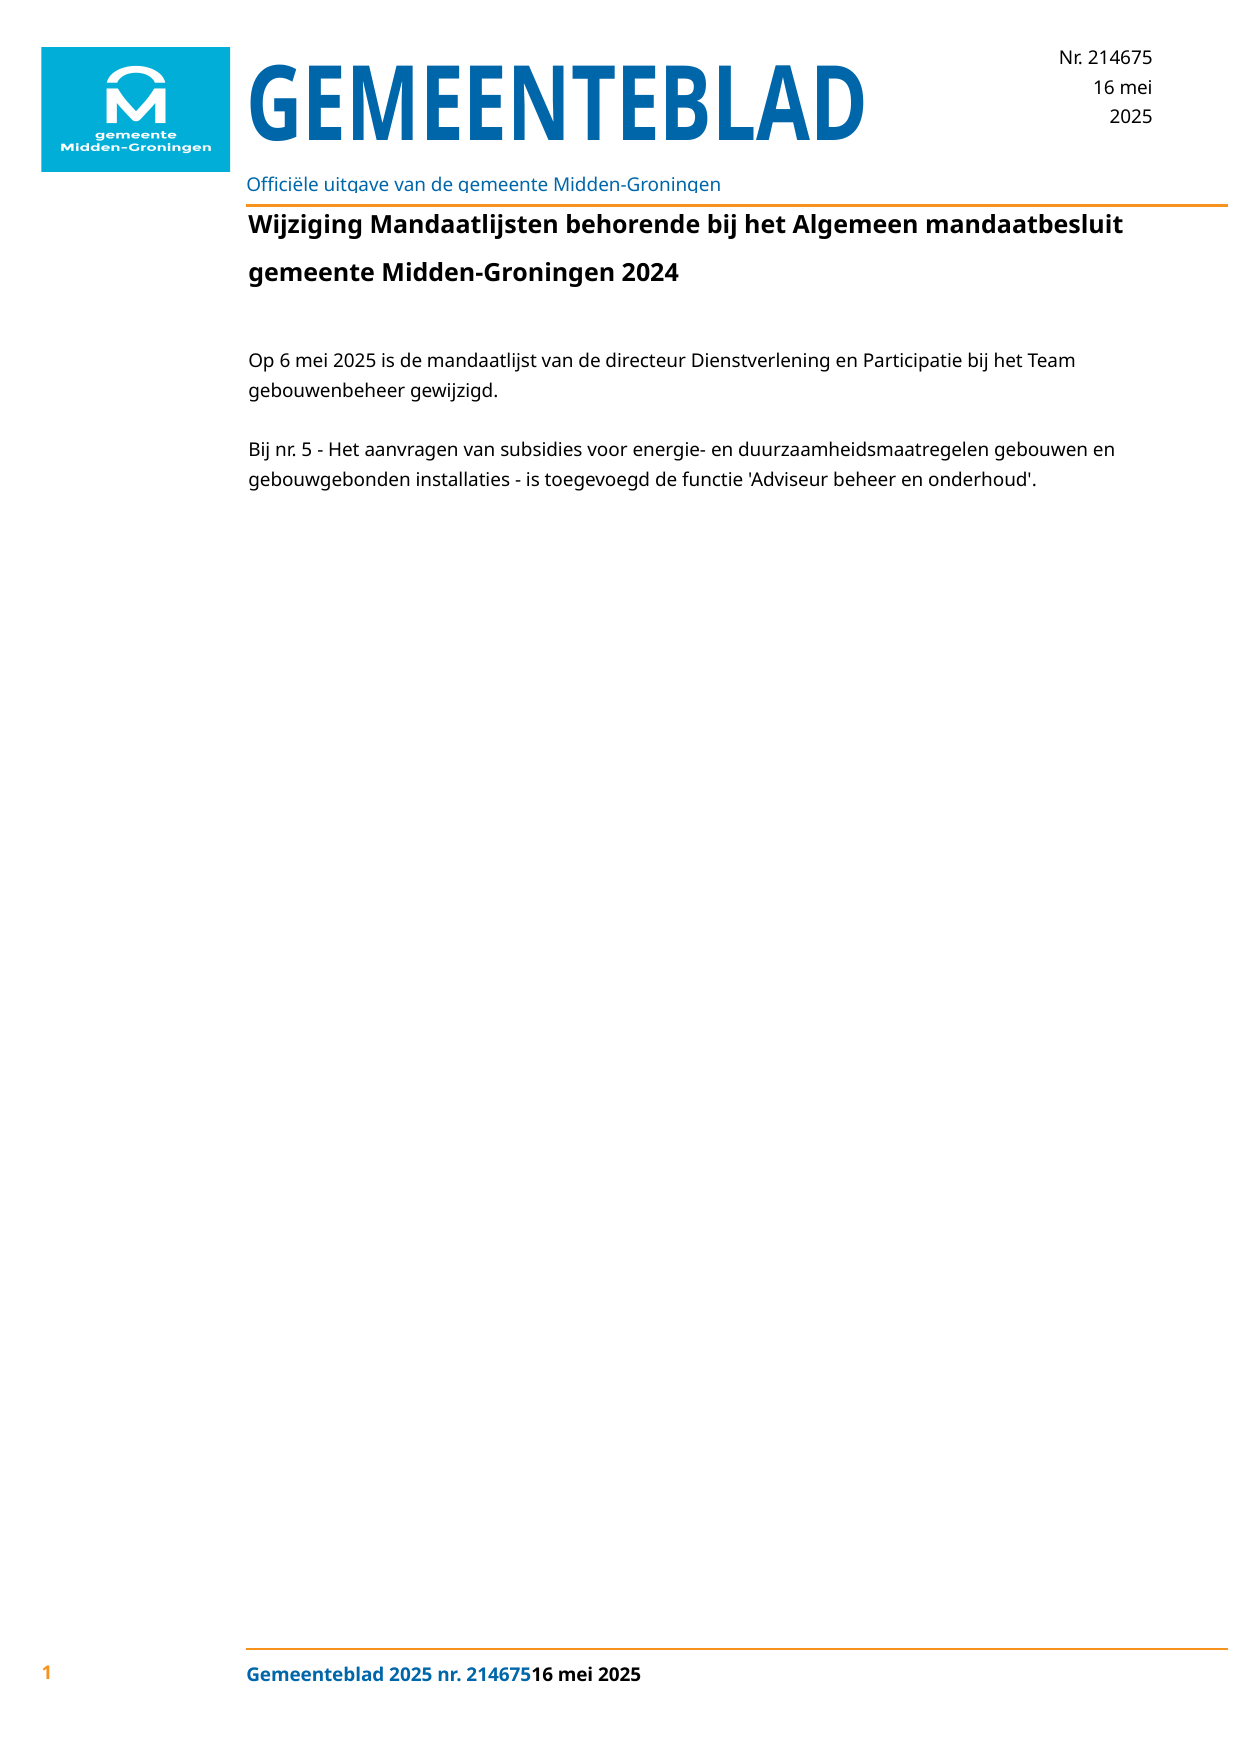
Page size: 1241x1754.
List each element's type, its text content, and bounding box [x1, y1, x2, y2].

text Wijziging Mandaatlijsten behorende bij het Algemeen mandaatbesluit gemeente Midden-Groningen 2024 [248, 207, 1152, 288]
picture [107, 89, 165, 122]
picture [184, 146, 190, 153]
picture [108, 66, 164, 82]
text Bij nr. 5 - Het aanvragen van subsidies voor energie- en duurzaamheidsmaatregelen gebouwen en gebouwgebonden installaties - is toegevoegd de functie 'Adviseur beheer en onderhoud'. [248, 436, 1152, 492]
text Op 6 mei 2025 is de mandaatlijst van de directeur Dienstverlening en Participatie bij het Team gebouwenbeheer gewijzigd. [248, 347, 1152, 403]
